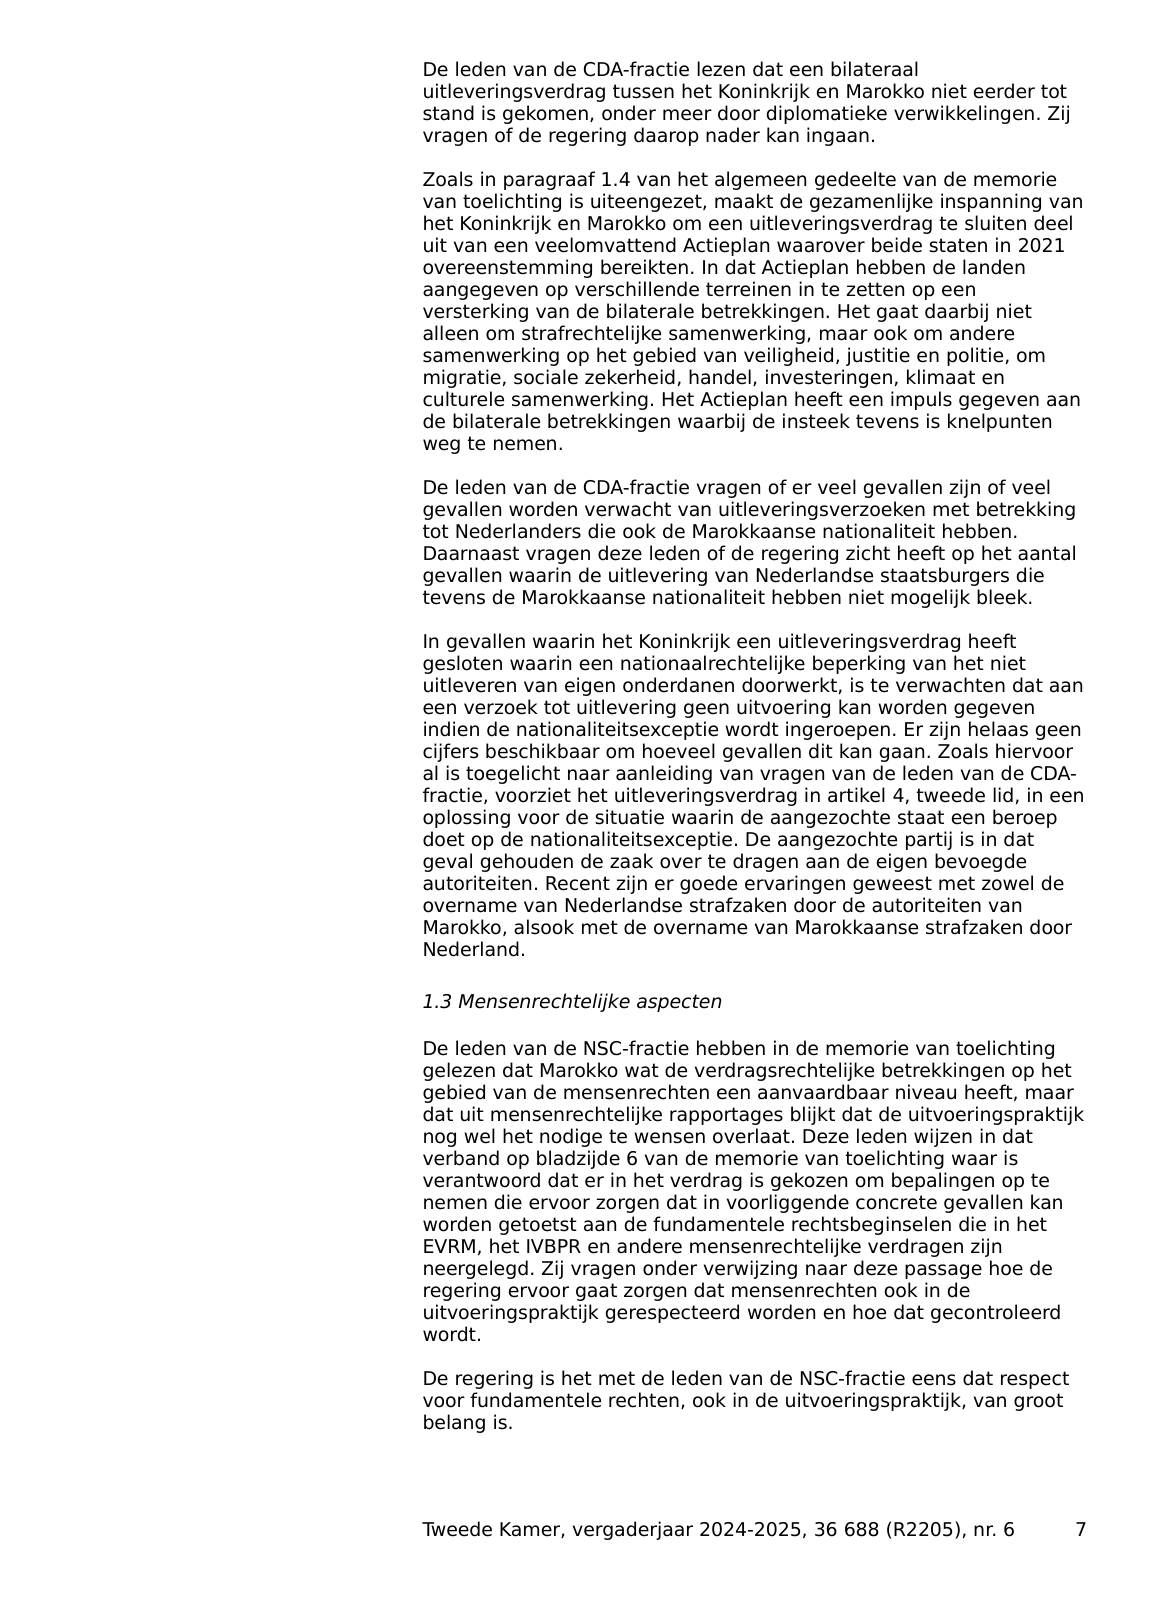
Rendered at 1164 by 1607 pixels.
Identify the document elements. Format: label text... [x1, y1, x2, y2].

text De regering is het met de leden van de NSC-fractie eens dat respect voor fundamentele rechten, ook in de uitvoeringspraktijk, van groot belang is. [422, 1368, 1087, 1434]
text De leden van de CDA-fractie vragen of er veel gevallen zijn of veel gevallen worden verwacht van uitleveringsverzoeken met betrekking tot Nederlanders die ook de Marokkaanse nationaliteit hebben. Daarnaast vragen deze leden of de regering zicht heeft op het aantal gevallen waarin de uitlevering van Nederlandse staatsburgers die tevens de Marokkaanse nationaliteit hebben niet mogelijk bleek. [422, 477, 1087, 609]
subtitle 1.3 Mensenrechtelijke aspecten [422, 991, 1087, 1013]
text Zoals in paragraaf 1.4 van het algemeen gedeelte van de memorie van toelichting is uiteengezet, maakt de gezamenlijke inspanning van het Koninkrijk en Marokko om een uitleveringsverdrag te sluiten deel uit van een veelomvattend Actieplan waarover beide staten in 2021 overeenstemming bereikten. In dat Actieplan hebben de landen aangegeven op verschillende terreinen in te zetten op een versterking van de bilaterale betrekkingen. Het gaat daarbij niet alleen om strafrechtelijke samenwerking, maar ook om andere samenwerking op het gebied van veiligheid, justitie en politie, om migratie, sociale zekerheid, handel, investeringen, klimaat en culturele samenwerking. Het Actieplan heeft een impuls gegeven aan de bilaterale betrekkingen waarbij de insteek tevens is knelpunten weg te nemen. [422, 169, 1087, 455]
text In gevallen waarin het Koninkrijk een uitleveringsverdrag heeft gesloten waarin een nationaalrechtelijke beperking van het niet uitleveren van eigen onderdanen doorwerkt, is te verwachten dat aan een verzoek tot uitlevering geen uitvoering kan worden gegeven indien de nationaliteitsexceptie wordt ingeroepen. Er zijn helaas geen cijfers beschikbaar om hoeveel gevallen dit kan gaan. Zoals hiervoor al is toegelicht naar aanleiding van vragen van de leden van de CDA-fractie, voorziet het uitleveringsverdrag in artikel 4, tweede lid, in een oplossing voor de situatie waarin de aangezochte staat een beroep doet op de nationaliteitsexceptie. De aangezochte partij is in dat geval gehouden de zaak over te dragen aan de eigen bevoegde autoriteiten. Recent zijn er goede ervaringen geweest met zowel de overname van Nederlandse strafzaken door de autoriteiten van Marokko, alsook met de overname van Marokkaanse strafzaken door Nederland. [422, 631, 1087, 961]
text De leden van de CDA-fractie lezen dat een bilateraal uitleveringsverdrag tussen het Koninkrijk en Marokko niet eerder tot stand is gekomen, onder meer door diplomatieke verwikkelingen. Zij vragen of de regering daarop nader kan ingaan. [422, 59, 1087, 147]
text De leden van de NSC-fractie hebben in de memorie van toelichting gelezen dat Marokko wat de verdragsrechtelijke betrekkingen op het gebied van de mensenrechten een aanvaardbaar niveau heeft, maar dat uit mensenrechtelijke rapportages blijkt dat de uitvoeringspraktijk nog wel het nodige te wensen overlaat. Deze leden wijzen in dat verband op bladzijde 6 van de memorie van toelichting waar is verantwoord dat er in het verdrag is gekozen om bepalingen op te nemen die ervoor zorgen dat in voorliggende concrete gevallen kan worden getoetst aan de fundamentele rechtsbeginselen die in het EVRM, het IVBPR en andere mensenrechtelijke verdragen zijn neergelegd. Zij vragen onder verwijzing naar deze passage hoe de regering ervoor gaat zorgen dat mensenrechten ook in de uitvoeringspraktijk gerespecteerd worden en hoe dat gecontroleerd wordt. [422, 1038, 1087, 1346]
